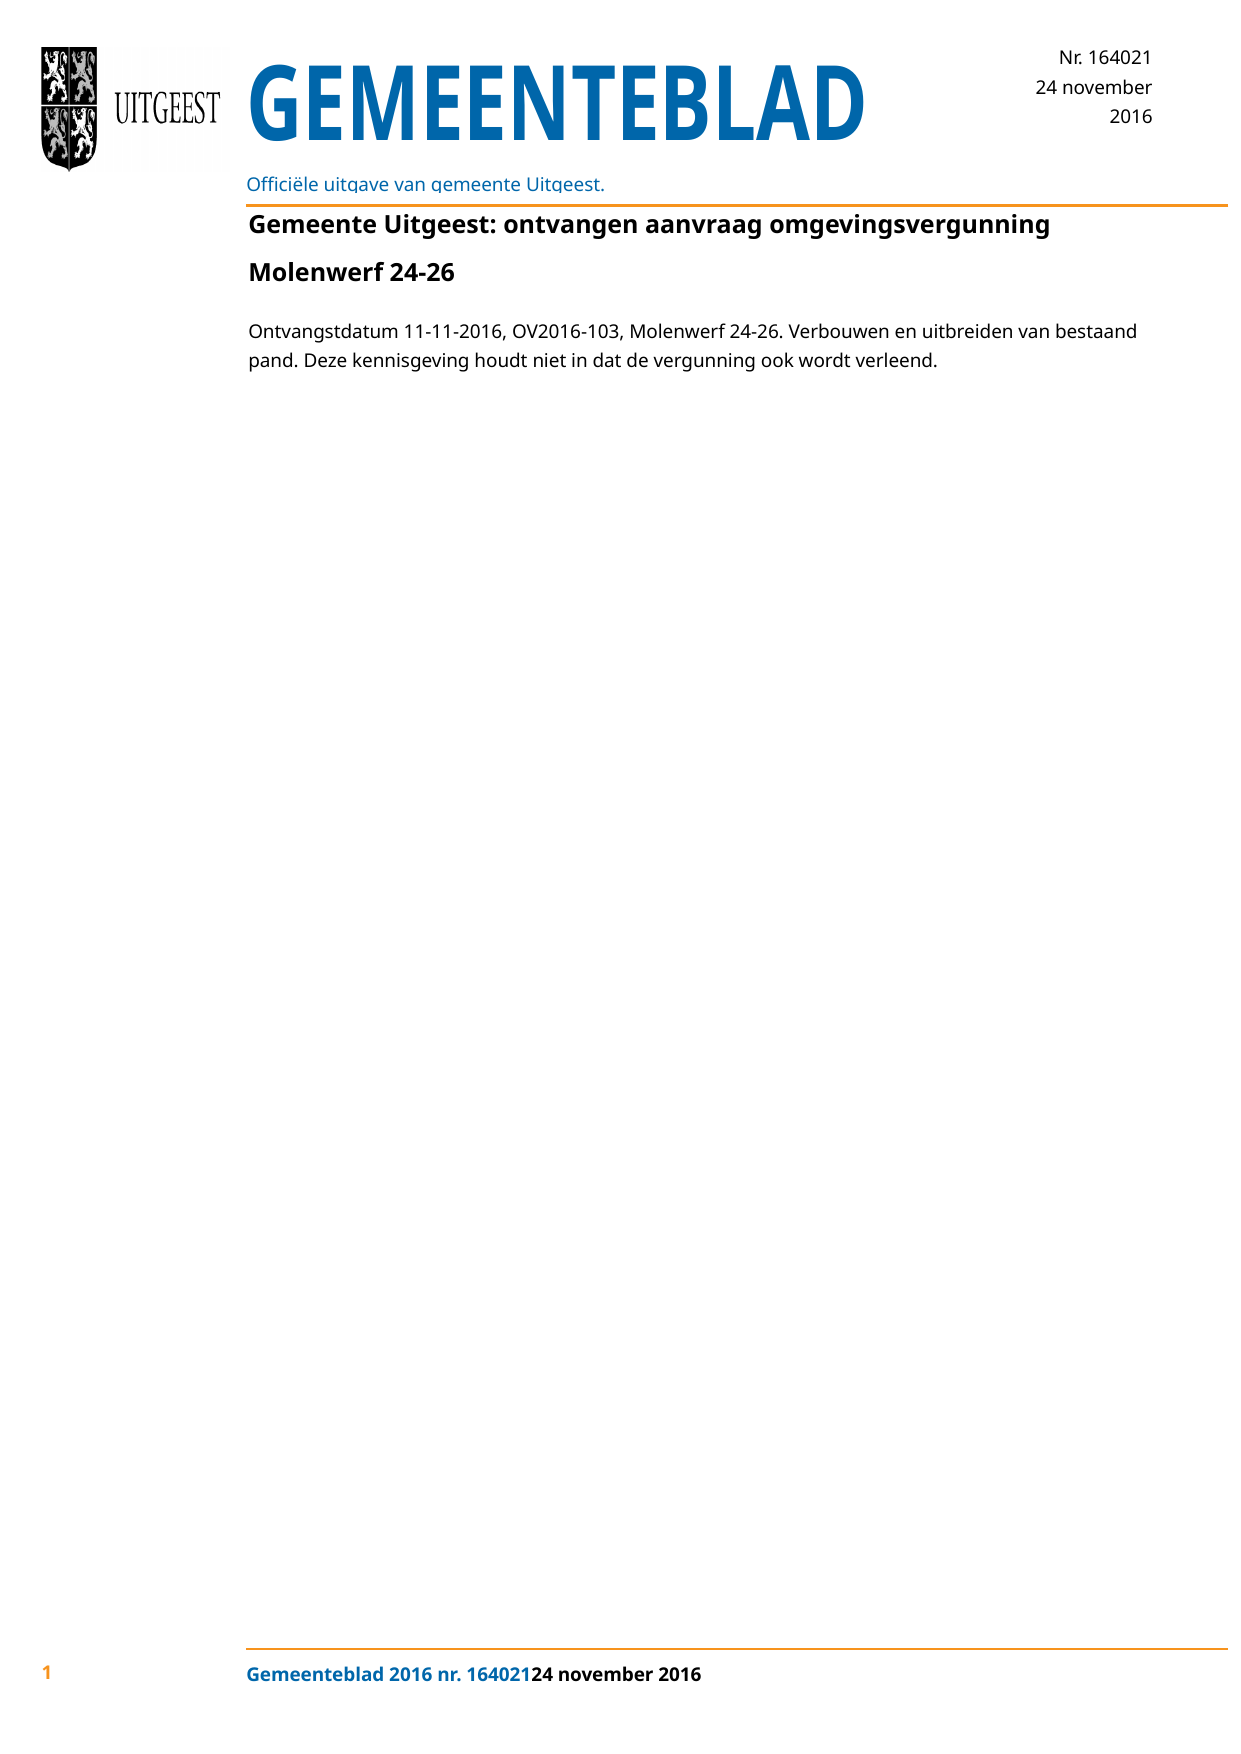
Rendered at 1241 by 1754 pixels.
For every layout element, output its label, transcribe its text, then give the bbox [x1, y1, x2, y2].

picture [41, 47, 231, 172]
text Ontvangstdatum 11-11-2016, OV2016-103, Molenwerf 24-26. Verbouwen en uitbreiden van bestaand pand. Deze kennisgeving houdt niet in dat de vergunning ook wordt verleend. [248, 318, 1152, 373]
text Gemeente Uitgeest: ontvangen aanvraag omgevingsvergunning Molenwerf 24-26 [248, 207, 1152, 288]
